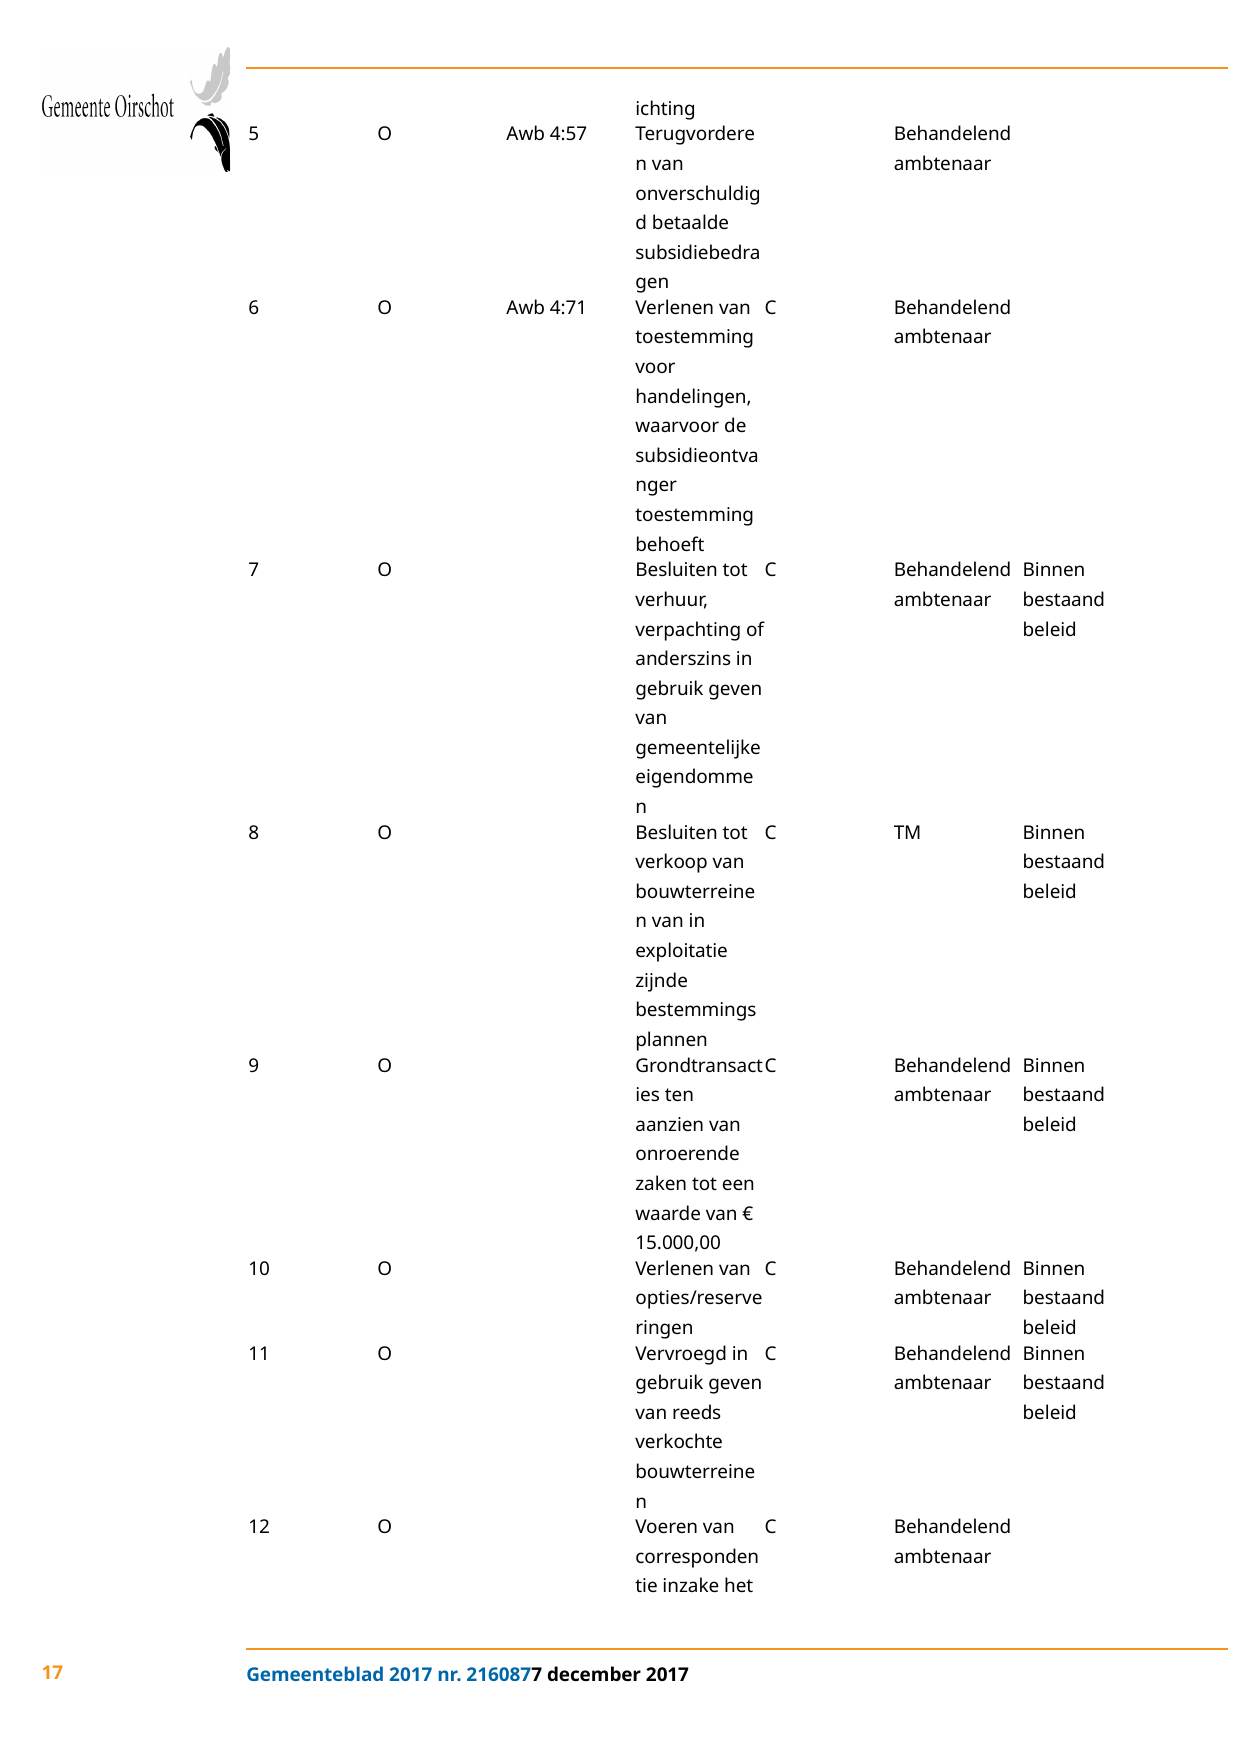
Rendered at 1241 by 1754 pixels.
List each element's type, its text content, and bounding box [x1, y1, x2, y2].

table_cell [506, 557, 635, 819]
table_cell Besluiten tot verhuur, verpachting of anderszins in gebruik geven van gemeentelijke eigendommen [635, 557, 764, 819]
table_cell O [377, 121, 506, 294]
table_cell O [377, 819, 506, 1052]
table_cell Awb 4:71 [506, 294, 635, 557]
table_cell Voeren van correspondentie inzake het [635, 1514, 764, 1598]
table_cell 12 [248, 1514, 377, 1598]
table_cell Binnen bestaand beleid [1023, 557, 1152, 819]
table_cell Behandelend ambtenaar [894, 294, 1022, 557]
table_cell O [377, 1052, 506, 1255]
table_cell C [764, 1514, 893, 1598]
table_cell [764, 121, 893, 294]
table_cell [894, 95, 1022, 121]
table_cell Binnen bestaand beleid [1023, 819, 1152, 1052]
table_cell [506, 1052, 635, 1255]
table_cell Behandelend ambtenaar [894, 1255, 1022, 1340]
table_cell [506, 1340, 635, 1513]
table_cell C [764, 1052, 893, 1255]
table_cell Verlenen van opties/reserveringen [635, 1255, 764, 1340]
table_cell [1023, 294, 1152, 557]
table_cell O [377, 1514, 506, 1598]
table_cell 11 [248, 1340, 377, 1513]
table_cell Awb 4:57 [506, 121, 635, 294]
table_cell O [377, 557, 506, 819]
table_cell ichting [635, 95, 764, 121]
table_cell C [764, 1255, 893, 1340]
table_cell Binnen bestaand beleid [1023, 1340, 1152, 1513]
table_cell Behandelend ambtenaar [894, 1514, 1022, 1598]
table_cell C [764, 1340, 893, 1513]
table_cell [248, 95, 377, 121]
table_cell Vervroegd in gebruik geven van reeds verkochte bouwterreinen [635, 1340, 764, 1513]
table_cell O [377, 294, 506, 557]
table_cell [377, 95, 506, 121]
table_cell 8 [248, 819, 377, 1052]
table_cell 5 [248, 121, 377, 294]
table_cell 6 [248, 294, 377, 557]
table_cell [1023, 1514, 1152, 1598]
table_cell Behandelend ambtenaar [894, 121, 1022, 294]
table_cell [1023, 95, 1152, 121]
table_cell TM [894, 819, 1022, 1052]
table_cell Behandelend ambtenaar [894, 1052, 1022, 1255]
table_cell Binnen bestaand beleid [1023, 1255, 1152, 1340]
table_cell Binnen bestaand beleid [1023, 1052, 1152, 1255]
table_cell [506, 819, 635, 1052]
table_cell [506, 1514, 635, 1598]
table_cell [764, 95, 893, 121]
table_cell C [764, 557, 893, 819]
table_cell Grondtransacties ten aanzien van onroerende zaken tot een waarde van € 15.000,00 [635, 1052, 764, 1255]
table_cell 10 [248, 1255, 377, 1340]
table_cell [506, 1255, 635, 1340]
picture [41, 47, 231, 172]
table_cell Behandelend ambtenaar [894, 557, 1022, 819]
table_cell O [377, 1255, 506, 1340]
table_cell 7 [248, 557, 377, 819]
table_cell [1023, 121, 1152, 294]
table_cell O [377, 1340, 506, 1513]
table_cell [506, 95, 635, 121]
table_cell 9 [248, 1052, 377, 1255]
table_cell Besluiten tot verkoop van bouwterreinen van in exploitatie zijnde bestemmingsplannen [635, 819, 764, 1052]
table_cell Terugvorderen van onverschuldigd betaalde subsidiebedragen [635, 121, 764, 294]
table_cell C [764, 819, 893, 1052]
table_cell Behandelend ambtenaar [894, 1340, 1022, 1513]
table_cell Verlenen van toestemming voor handelingen, waarvoor de subsidieontvanger toestemming behoeft [635, 294, 764, 557]
table_cell C [764, 294, 893, 557]
